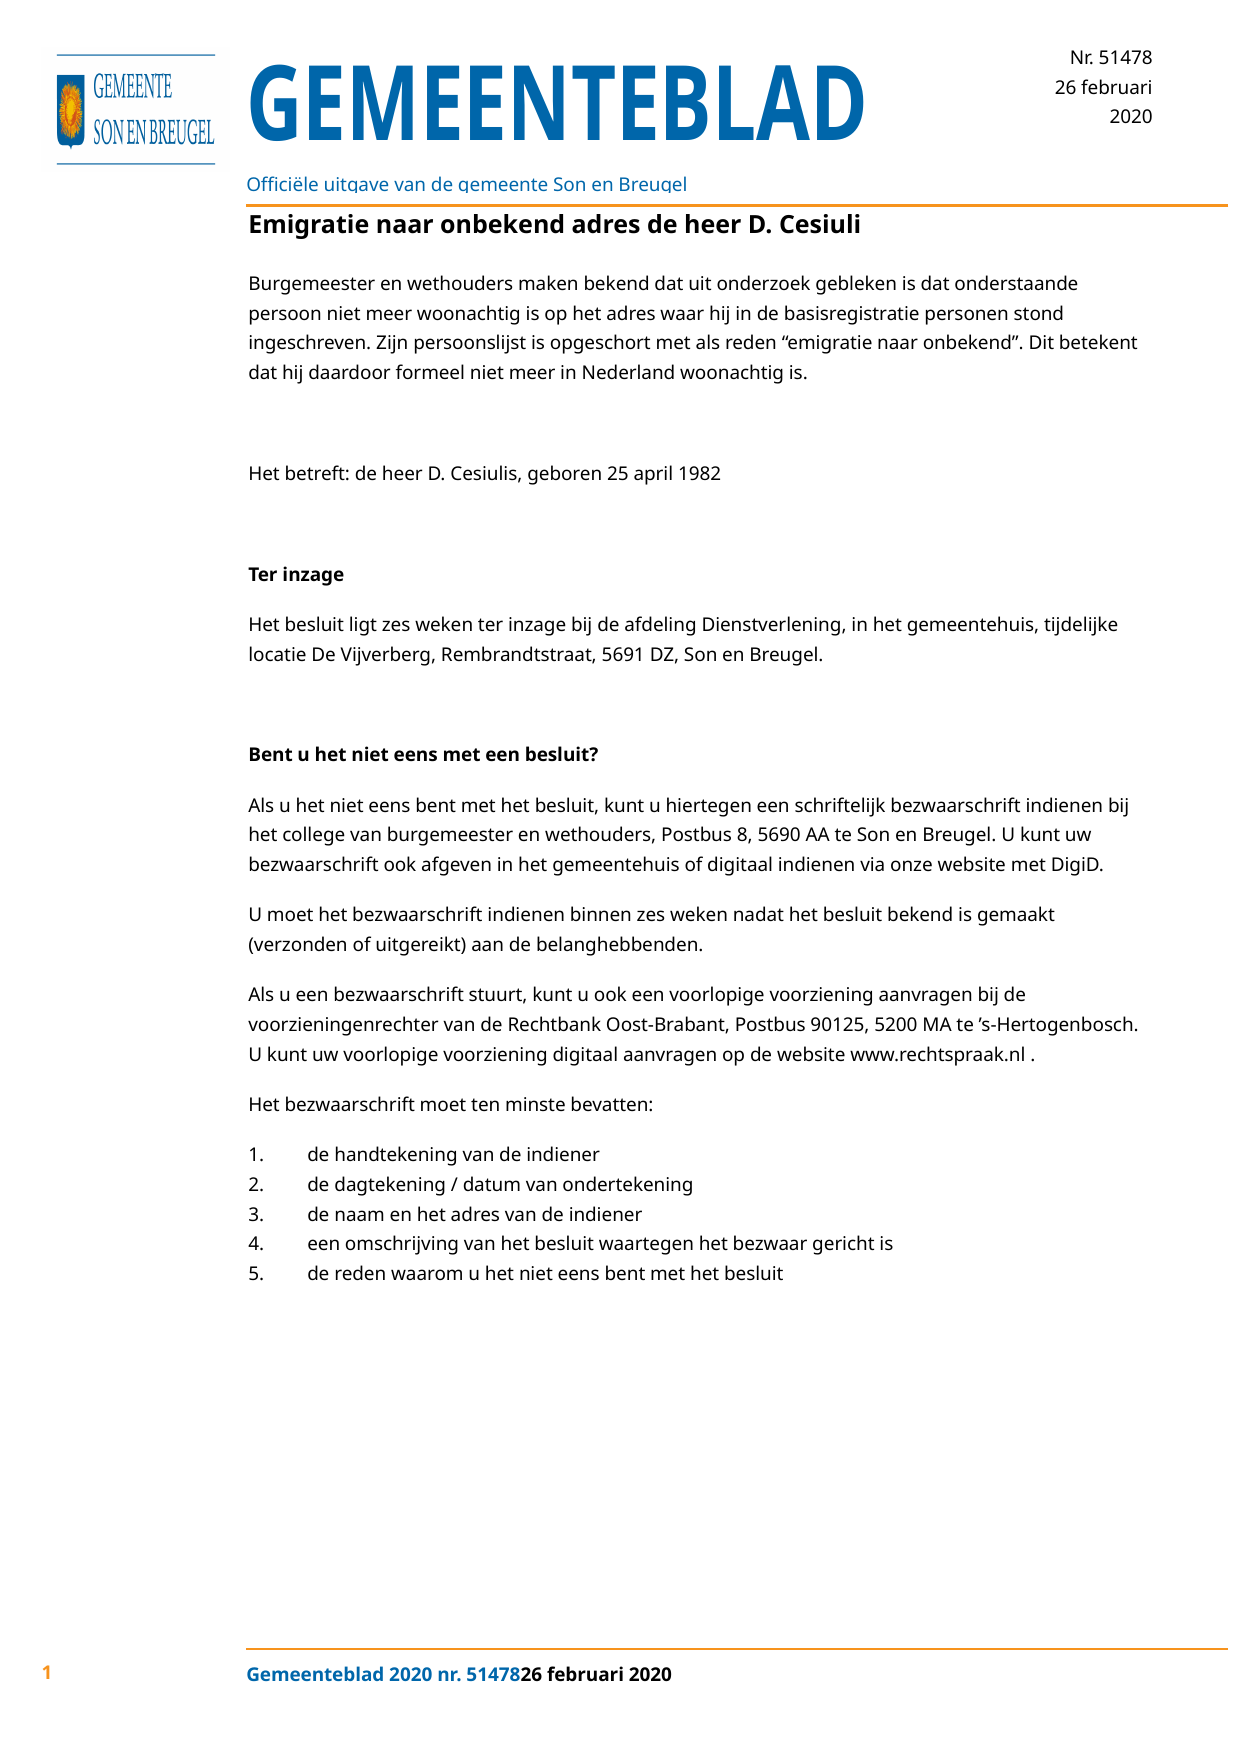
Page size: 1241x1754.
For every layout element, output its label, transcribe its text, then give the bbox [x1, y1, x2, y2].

text Burgemeester en wethouders maken bekend dat uit onderzoek gebleken is dat onderstaande persoon niet meer woonachtig is op het adres waar hij in de basisregistratie personen stond ingeschreven. Zijn persoonslijst is opgeschort met als reden “emigratie naar onbekend”. Dit betekent dat hij daardoor formeel niet meer in Nederland woonachtig is. [248, 270, 1152, 385]
text Als u het niet eens bent met het besluit, kunt u hiertegen een schriftelijk bezwaarschrift indienen bij het college van burgemeester en wethouders, Postbus 8, 5690 AA te Son en Breugel. U kunt uw bezwaarschrift ook afgeven in het gemeentehuis of digitaal indienen via onze website met DigiD. [248, 792, 1152, 877]
list de naam en het adres van de indiener [248, 1201, 1152, 1226]
list de handtekening van de indiener [248, 1142, 1152, 1167]
text Het besluit ligt zes weken ter inzage bij de afdeling Dienstverlening, in het gemeentehuis, tijdelijke locatie De Vijverberg, Rembrandtstraat, 5691 DZ, Son en Breugel. [248, 611, 1152, 666]
text Bent u het niet eens met een besluit? [248, 742, 1152, 767]
text Het betreft: de heer D. Cesiulis, geboren 25 april 1982 [248, 460, 1152, 486]
list de dagtekening / datum van ondertekening [248, 1171, 1152, 1197]
text Emigratie naar onbekend adres de heer D. Cesiuli [248, 207, 1152, 241]
text Het bezwaarschrift moet ten minste bevatten: [248, 1091, 1152, 1117]
list de reden waarom u het niet eens bent met het besluit [248, 1260, 1152, 1286]
text U moet het bezwaarschrift indienen binnen zes weken nadat het besluit bekend is gemaakt (verzonden of uitgereikt) aan de belanghebbenden. [248, 902, 1152, 957]
list een omschrijving van het besluit waartegen het bezwaar gericht is [248, 1230, 1152, 1256]
text Als u een bezwaarschrift stuurt, kunt u ook een voorlopige voorziening aanvragen bij de voorzieningenrechter van de Rechtbank Oost-Brabant, Postbus 90125, 5200 MA te ’s-Hertogenbosch. U kunt uw voorlopige voorziening digitaal aanvragen op de website www.rechtspraak.nl . [248, 982, 1152, 1066]
text Ter inzage [248, 561, 1152, 586]
picture [41, 47, 231, 172]
